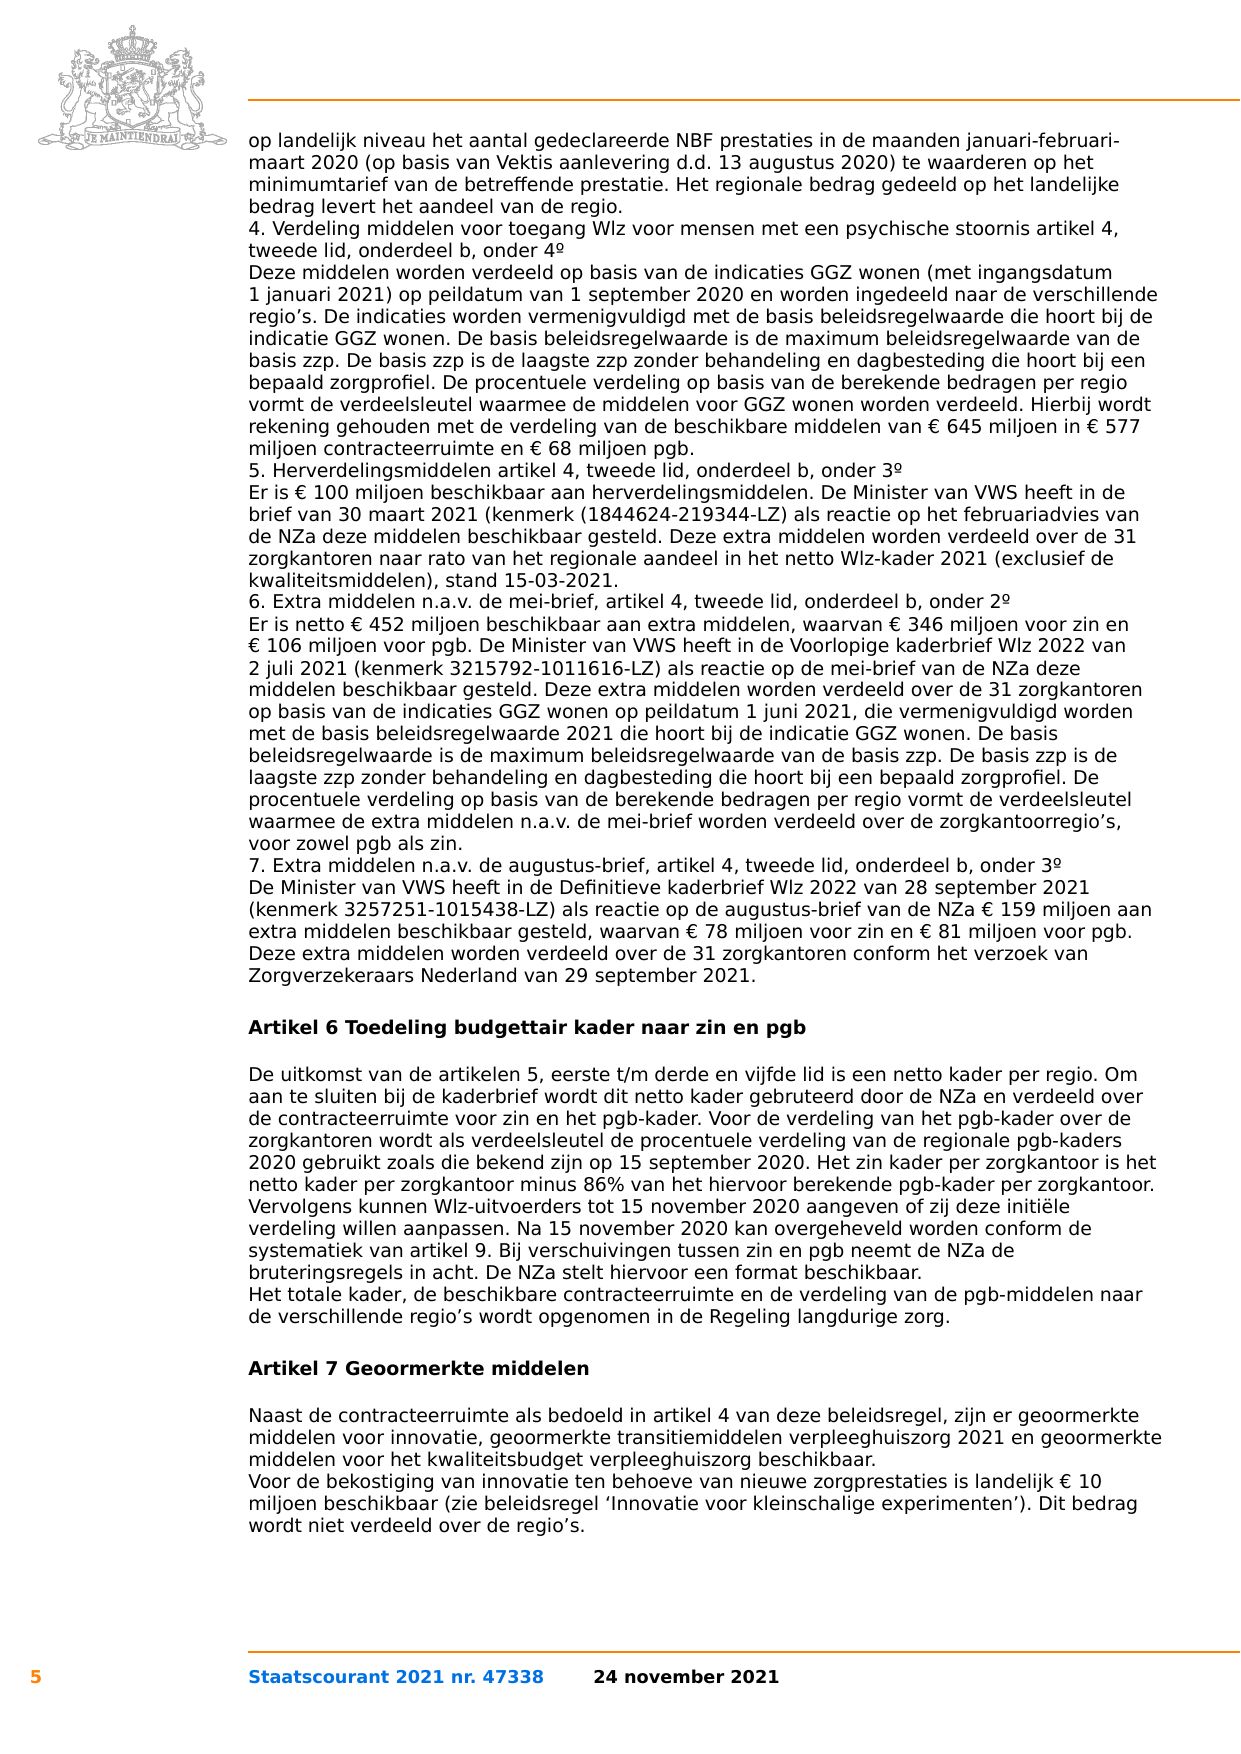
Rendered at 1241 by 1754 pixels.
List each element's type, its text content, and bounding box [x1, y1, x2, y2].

text 5. Herverdelingsmiddelen artikel 4, tweede lid, onderdeel b, onder 3º [248, 459, 1163, 482]
text De uitkomst van de artikelen 5, eerste t/m derde en vijfde lid is een netto kader per regio. Om aan te sluiten bij de kaderbrief wordt dit netto kader gebruteerd door de NZa en verdeeld over de contracteerruimte voor zin en het pgb-kader. Voor de verdeling van het pgb-kader over de zorgkantoren wordt als verdeelsleutel de procentuele verdeling van de regionale pgb-kaders 2020 gebruikt zoals die bekend zijn op 15 september 2020. Het zin kader per zorgkantoor is het netto kader per zorgkantoor minus 86% van het hiervoor berekende pgb-kader per zorgkantoor. [248, 1064, 1163, 1196]
subtitle Artikel 6 Toedeling budgettair kader naar zin en pgb [248, 1017, 1163, 1039]
text 7. Extra middelen n.a.v. de augustus-brief, artikel 4, tweede lid, onderdeel b, onder 3º [248, 855, 1163, 877]
text De Minister van VWS heeft in de Definitieve kaderbrief Wlz 2022 van 28 september 2021 (kenmerk 3257251-1015438-LZ) als reactie op de augustus-brief van de NZa € 159 miljoen aan extra middelen beschikbaar gesteld, waarvan € 78 miljoen voor zin en € 81 miljoen voor pgb. Deze extra middelen worden verdeeld over de 31 zorgkantoren conform het verzoek van Zorgverzekeraars Nederland van 29 september 2021. [248, 877, 1163, 987]
subtitle Artikel 7 Geoormerkte middelen [248, 1358, 1163, 1380]
text op landelijk niveau het aantal gedeclareerde NBF prestaties in de maanden januari-februari-maart 2020 (op basis van Vektis aanlevering d.d. 13 augustus 2020) te waarderen op het minimumtarief van de betreffende prestatie. Het regionale bedrag gedeeld op het landelijke bedrag levert het aandeel van de regio. [248, 130, 1163, 218]
text Het totale kader, de beschikbare contracteerruimte en de verdeling van de pgb-middelen naar de verschillende regio’s wordt opgenomen in de Regeling langdurige zorg. [248, 1284, 1163, 1328]
text Er is € 100 miljoen beschikbaar aan herverdelingsmiddelen. De Minister van VWS heeft in de brief van 30 maart 2021 (kenmerk (1844624-219344-LZ) als reactie op het februariadvies van de NZa deze middelen beschikbaar gesteld. Deze extra middelen worden verdeeld over de 31 zorgkantoren naar rato van het regionale aandeel in het netto Wlz-kader 2021 (exclusief de kwaliteitsmiddelen), stand 15-03-2021. [248, 482, 1163, 591]
text Naast de contracteerruimte als bedoeld in artikel 4 van deze beleidsregel, zijn er geoormerkte middelen voor innovatie, geoormerkte transitiemiddelen verpleeghuiszorg 2021 en geoormerkte middelen voor het kwaliteitsbudget verpleeghuiszorg beschikbaar. [248, 1405, 1163, 1471]
picture [38, 25, 227, 150]
text 4. Verdeling middelen voor toegang Wlz voor mensen met een psychische stoornis artikel 4, tweede lid, onderdeel b, onder 4º [248, 218, 1163, 262]
text Er is netto € 452 miljoen beschikbaar aan extra middelen, waarvan € 346 miljoen voor zin en € 106 miljoen voor pgb. De Minister van VWS heeft in de Voorlopige kaderbrief Wlz 2022 van 2 juli 2021 (kenmerk 3215792-1011616-LZ) als reactie op de mei-brief van de NZa deze middelen beschikbaar gesteld. Deze extra middelen worden verdeeld over de 31 zorgkantoren op basis van de indicaties GGZ wonen op peildatum 1 juni 2021, die vermenigvuldigd worden met de basis beleidsregelwaarde 2021 die hoort bij de indicatie GGZ wonen. De basis beleidsregelwaarde is de maximum beleidsregelwaarde van de basis zzp. De basis zzp is de laagste zzp zonder behandeling en dagbesteding die hoort bij een bepaald zorgprofiel. De procentuele verdeling op basis van de berekende bedragen per regio vormt de verdeelsleutel waarmee de extra middelen n.a.v. de mei-brief worden verdeeld over de zorgkantoorregio’s, voor zowel pgb als zin. [248, 613, 1163, 855]
text 6. Extra middelen n.a.v. de mei-brief, artikel 4, tweede lid, onderdeel b, onder 2º [248, 591, 1163, 613]
text Deze middelen worden verdeeld op basis van de indicaties GGZ wonen (met ingangsdatum 1 januari 2021) op peildatum van 1 september 2020 en worden ingedeeld naar de verschillende regio’s. De indicaties worden vermenigvuldigd met de basis beleidsregelwaarde die hoort bij de indicatie GGZ wonen. De basis beleidsregelwaarde is de maximum beleidsregelwaarde van de basis zzp. De basis zzp is de laagste zzp zonder behandeling en dagbesteding die hoort bij een bepaald zorgprofiel. De procentuele verdeling op basis van de berekende bedragen per regio vormt de verdeelsleutel waarmee de middelen voor GGZ wonen worden verdeeld. Hierbij wordt rekening gehouden met de verdeling van de beschikbare middelen van € 645 miljoen in € 577 miljoen contracteerruimte en € 68 miljoen pgb. [248, 262, 1163, 459]
text Vervolgens kunnen Wlz-uitvoerders tot 15 november 2020 aangeven of zij deze initiële verdeling willen aanpassen. Na 15 november 2020 kan overgeheveld worden conform de systematiek van artikel 9. Bij verschuivingen tussen zin en pgb neemt de NZa de bruteringsregels in acht. De NZa stelt hiervoor een format beschikbaar. [248, 1196, 1163, 1284]
text Voor de bekostiging van innovatie ten behoeve van nieuwe zorgprestaties is landelijk € 10 miljoen beschikbaar (zie beleidsregel ‘Innovatie voor kleinschalige experimenten’). Dit bedrag wordt niet verdeeld over de regio’s. [248, 1471, 1163, 1537]
